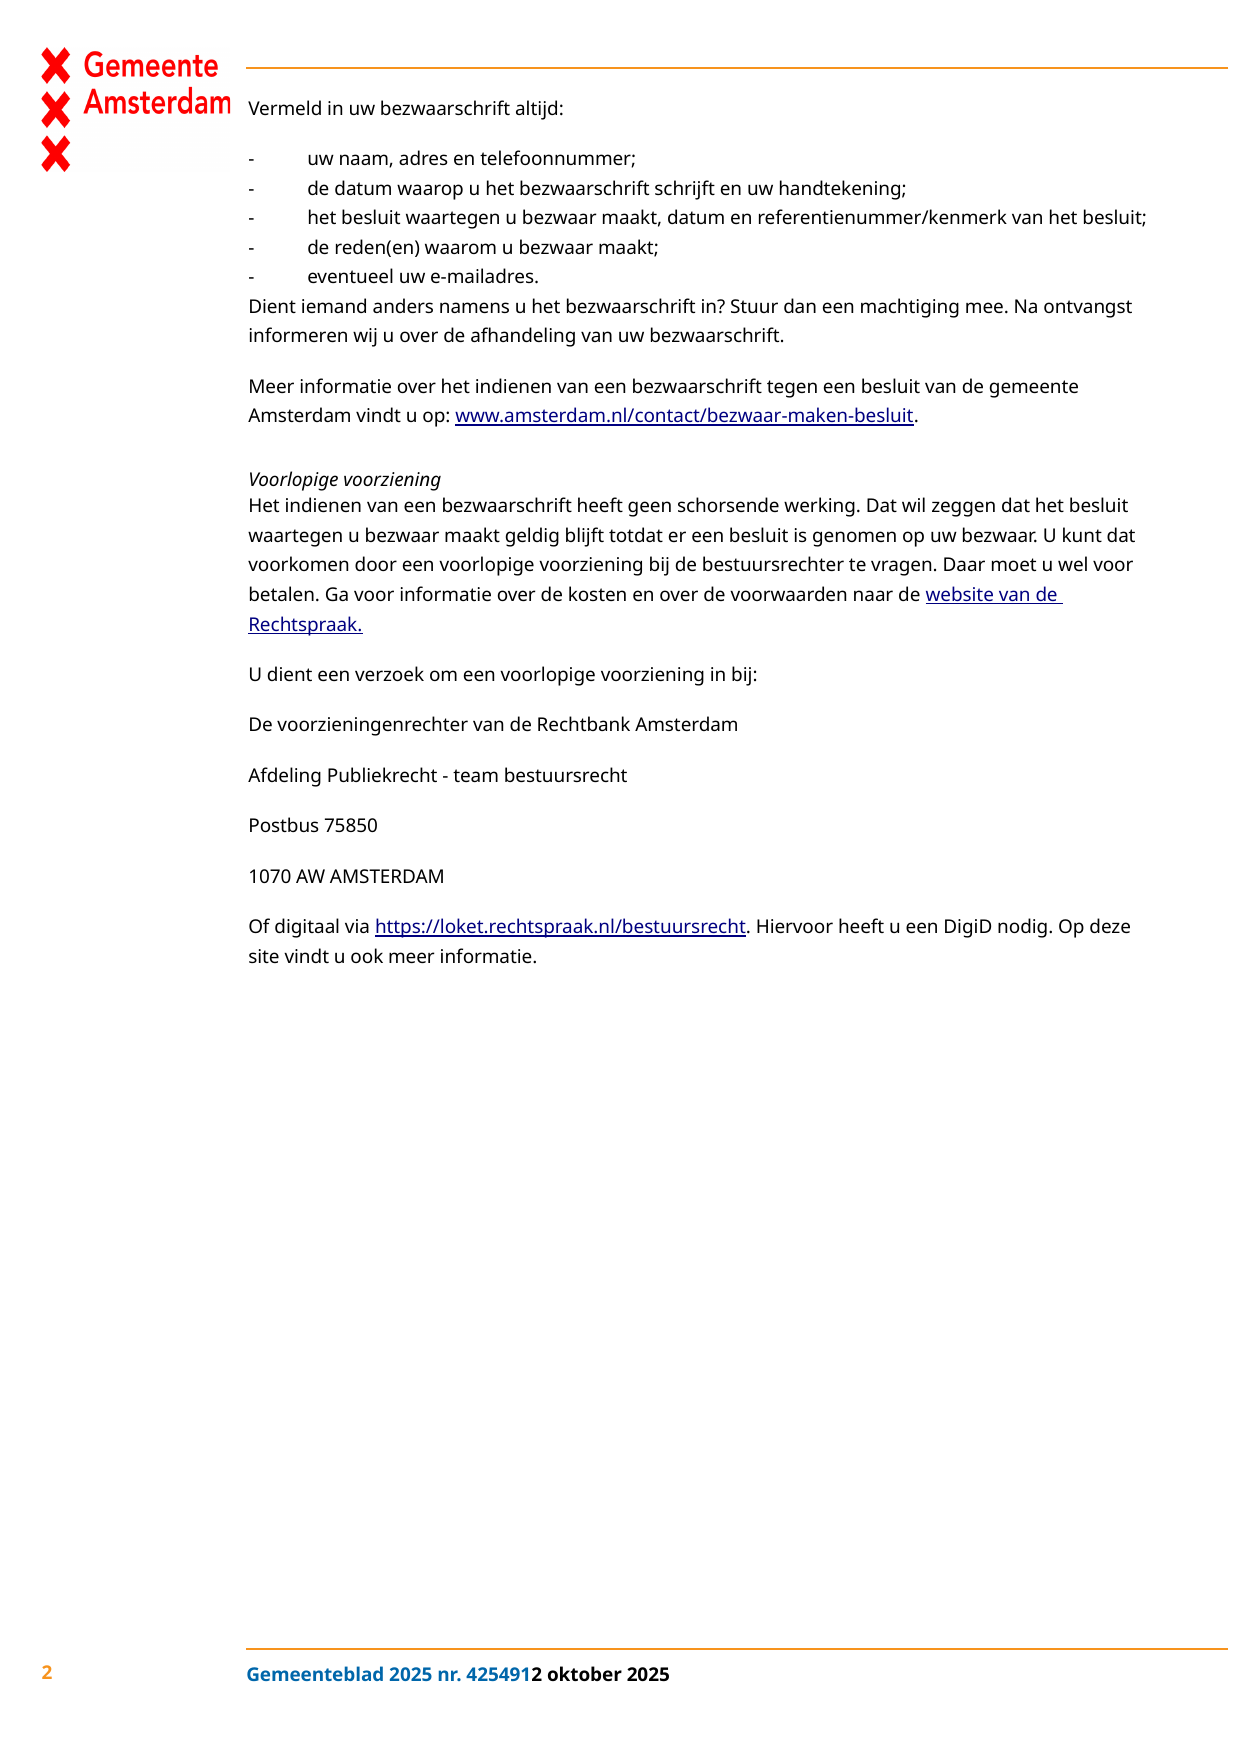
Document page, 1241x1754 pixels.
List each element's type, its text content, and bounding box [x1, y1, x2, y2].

text Het indienen van een bezwaarschrift heeft geen schorsende werking. Dat wil zeggen dat het besluit waartegen u bezwaar maakt geldig blijft totdat er een besluit is genomen op uw bezwaar. U kunt dat voorkomen door een voorlopige voorziening bij de bestuursrechter te vragen. Daar moet u wel voor betalen. Ga voor informatie over de kosten en over de voorwaarden naar de website van de Rechtspraak. [248, 492, 1152, 636]
list de reden(en) waarom u bezwaar maakt; [248, 234, 1152, 260]
text Of digitaal via https://loket.rechtspraak.nl/bestuursrecht. Hiervoor heeft u een DigiD nodig. Op deze site vindt u ook meer informatie. [248, 913, 1152, 968]
text Meer informatie over het indienen van een bezwaarschrift tegen een besluit van de gemeente Amsterdam vindt u op: www.amsterdam.nl/contact/bezwaar-maken-besluit. [248, 373, 1152, 428]
text Afdeling Publiekrecht - team bestuursrecht [248, 762, 1152, 788]
list uw naam, adres en telefoonnummer; [248, 145, 1152, 171]
picture [41, 47, 231, 172]
text Postbus 75850 [248, 812, 1152, 838]
list eventueel uw e-mailadres. [248, 263, 1152, 289]
list de datum waarop u het bezwaarschrift schrijft en uw handtekening; [248, 175, 1152, 201]
text U dient een verzoek om een voorlopige voorziening in bij: [248, 661, 1152, 687]
text Voorlopige voorziening [248, 467, 1152, 492]
text De voorzieningenrechter van de Rechtbank Amsterdam [248, 712, 1152, 737]
text Vermeld in uw bezwaarschrift altijd: [248, 95, 1152, 121]
list het besluit waartegen u bezwaar maakt, datum en referentienummer/kenmerk van het besluit; [248, 204, 1152, 230]
text Dient iemand anders namens u het bezwaarschrift in? Stuur dan een machtiging mee. Na ontvangst informeren wij u over de afhandeling van uw bezwaarschrift. [248, 293, 1152, 348]
text 1070 AW AMSTERDAM [248, 863, 1152, 888]
